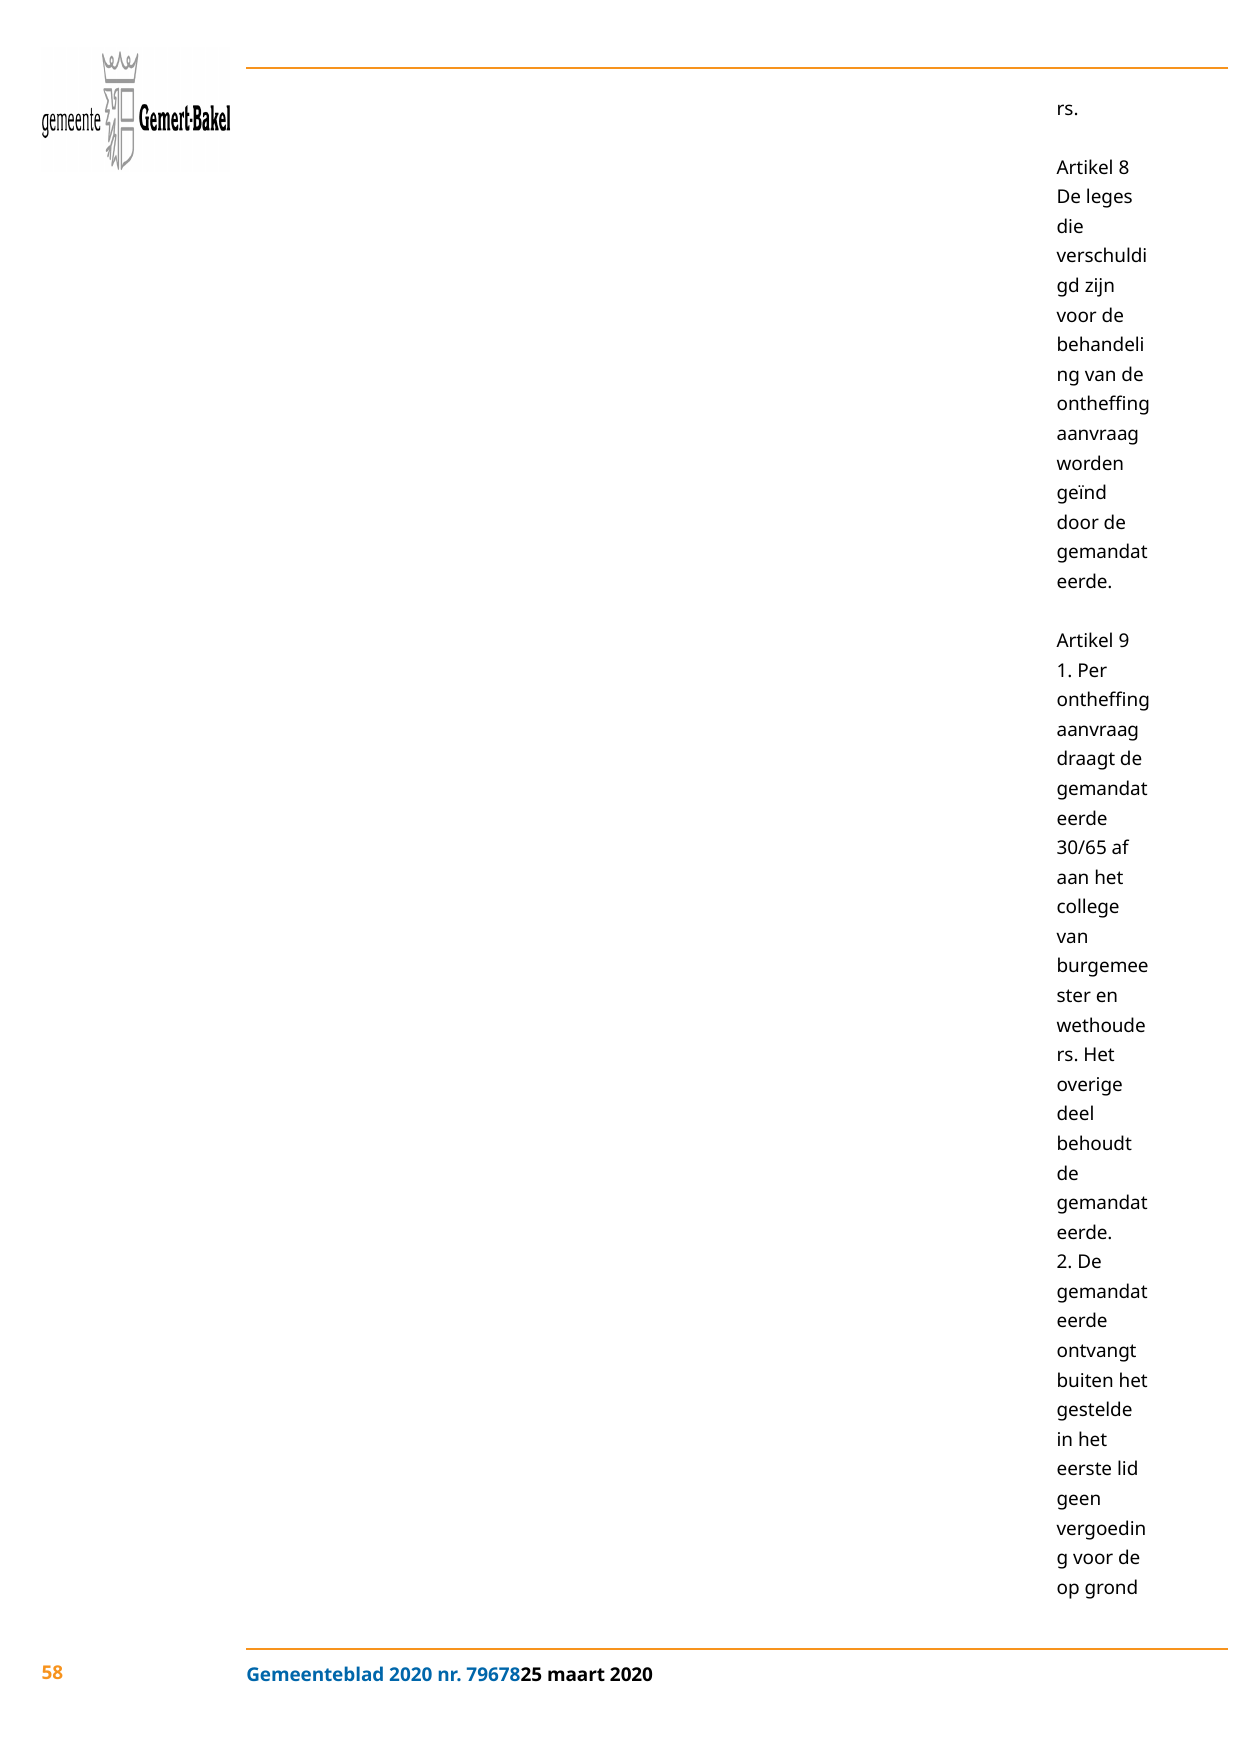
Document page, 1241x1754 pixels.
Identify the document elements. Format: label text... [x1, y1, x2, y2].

table_cell [965, 95, 1056, 1600]
table_cell [339, 95, 509, 1600]
table_cell rs. Artikel 8 De leges die verschuldigd zijn voor de behandeling van de ontheffing aanvraag worden geïnd door de gemandateerde. Artikel 9 1. Per ontheffingaanvraag draagt de gemandateerde 30/65 af aan het college van burgemeester en wethouders. Het overige deel behoudt de gemandateerde. 2. De gemandateerde ontvangt buiten het gestelde in het eerste lid geen vergoeding voor de op grond [1056, 95, 1152, 1600]
picture [41, 47, 231, 172]
table_cell [510, 95, 601, 1600]
table_cell [248, 95, 339, 1600]
table_cell [874, 95, 965, 1600]
table_cell [783, 95, 874, 1600]
table_cell [601, 95, 692, 1600]
table_cell [692, 95, 783, 1600]
